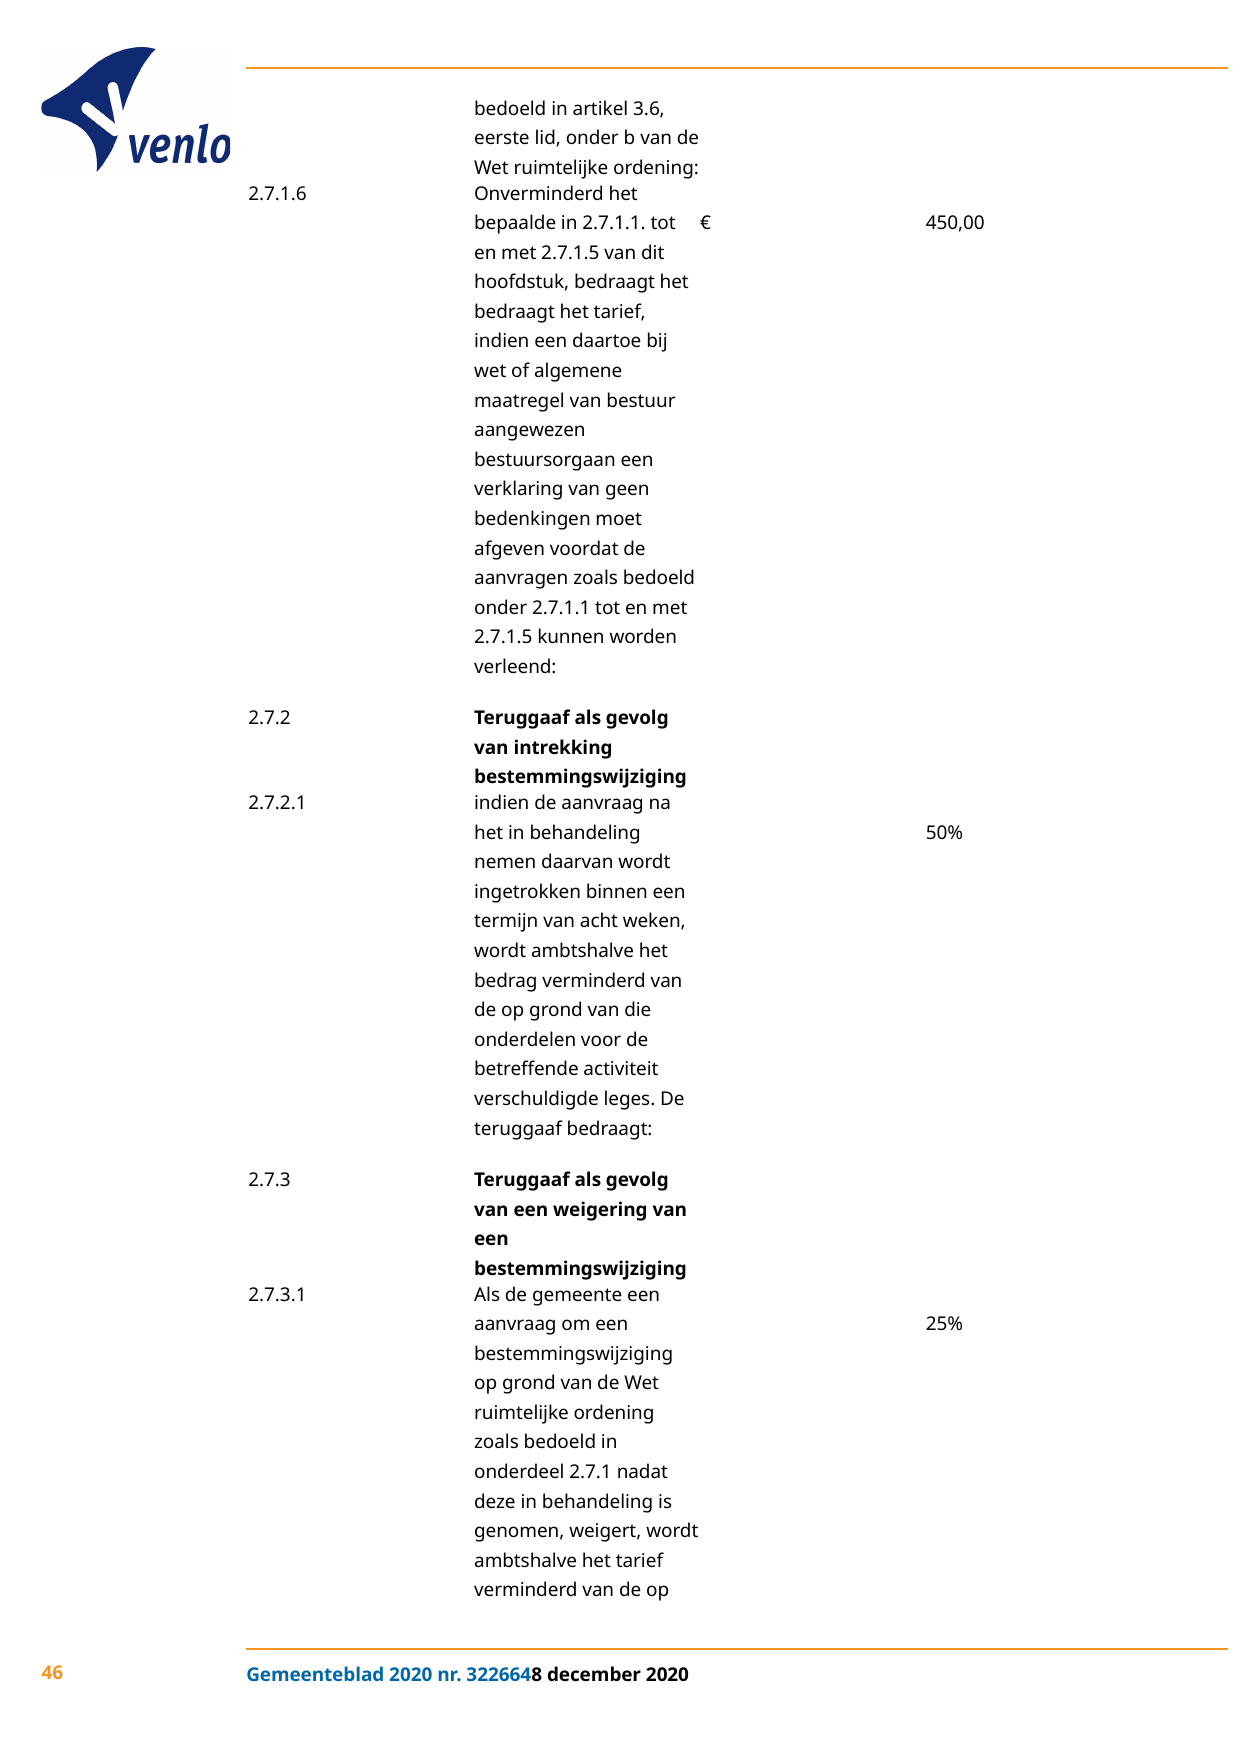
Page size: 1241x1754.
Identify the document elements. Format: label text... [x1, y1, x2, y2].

table_cell 2.7.3 [248, 1166, 474, 1281]
table_cell 2.7.2.1 [248, 789, 474, 1141]
table_cell [926, 679, 1152, 704]
table_cell Onverminderd het bepaalde in 2.7.1.1. tot en met 2.7.1.5 van dit hoofdstuk, bedraagt het bedraagt het tarief, indien een daartoe bij wet of algemene maatregel van bestuur aange­wezen bestuursorgaan een verklaring van geen bedenkingen moet afgeven voordat de aanvragen zoals bedoeld onder 2.7.1.1 tot en met 2.7.1.5 kunnen worden verleend: [474, 180, 700, 679]
table_cell 50% [926, 789, 1152, 1141]
table_cell [700, 1281, 926, 1602]
table_cell [926, 1141, 1152, 1166]
table_cell Teruggaaf als gevolg van intrekking bestemmingswijziging [474, 705, 700, 789]
picture [41, 47, 231, 172]
table_cell 2.7.2 [248, 705, 474, 789]
table_cell [700, 705, 926, 789]
table_cell indien de aanvraag na het in behandeling nemen daarvan wordt ingetrokken binnen een termijn van acht weken, wordt ambtshalve het bedrag verminderd van de op grond van die onderdelen voor de betreffende activiteit verschuldigde leges. De teruggaaf bedraagt: [474, 789, 700, 1141]
table_cell [926, 95, 1152, 180]
table_cell [926, 705, 1152, 789]
table_cell Als de gemeente een aanvraag om een bestemmingswijziging op grond van de Wet ruimtelijke ordening zoals bedoeld in onderdeel 2.7.1 nadat deze in behandeling is genomen, weigert, wordt ambtshalve het tarief verminderd van de op [474, 1281, 700, 1602]
table_cell 2.7.1.6 [248, 180, 474, 679]
table_cell [700, 1141, 926, 1166]
table_cell Teruggaaf als gevolg van een weigering van een bestemmingswijziging [474, 1166, 700, 1281]
table_cell [474, 1141, 700, 1166]
table_cell [700, 95, 926, 180]
table_cell [474, 679, 700, 704]
table_cell [248, 95, 474, 180]
table_cell € [700, 180, 926, 679]
table_cell [926, 1166, 1152, 1281]
table_cell [700, 789, 926, 1141]
table_cell [700, 1166, 926, 1281]
table_cell 2.7.3.1 [248, 1281, 474, 1602]
table_cell bedoeld in artikel 3.6, eerste lid, onder b van de Wet ruimtelijke ordening: [474, 95, 700, 180]
table_cell [700, 679, 926, 704]
table_cell [248, 679, 474, 704]
table_cell 25% [926, 1281, 1152, 1602]
table_cell 450,00 [926, 180, 1152, 679]
table_cell [248, 1141, 474, 1166]
